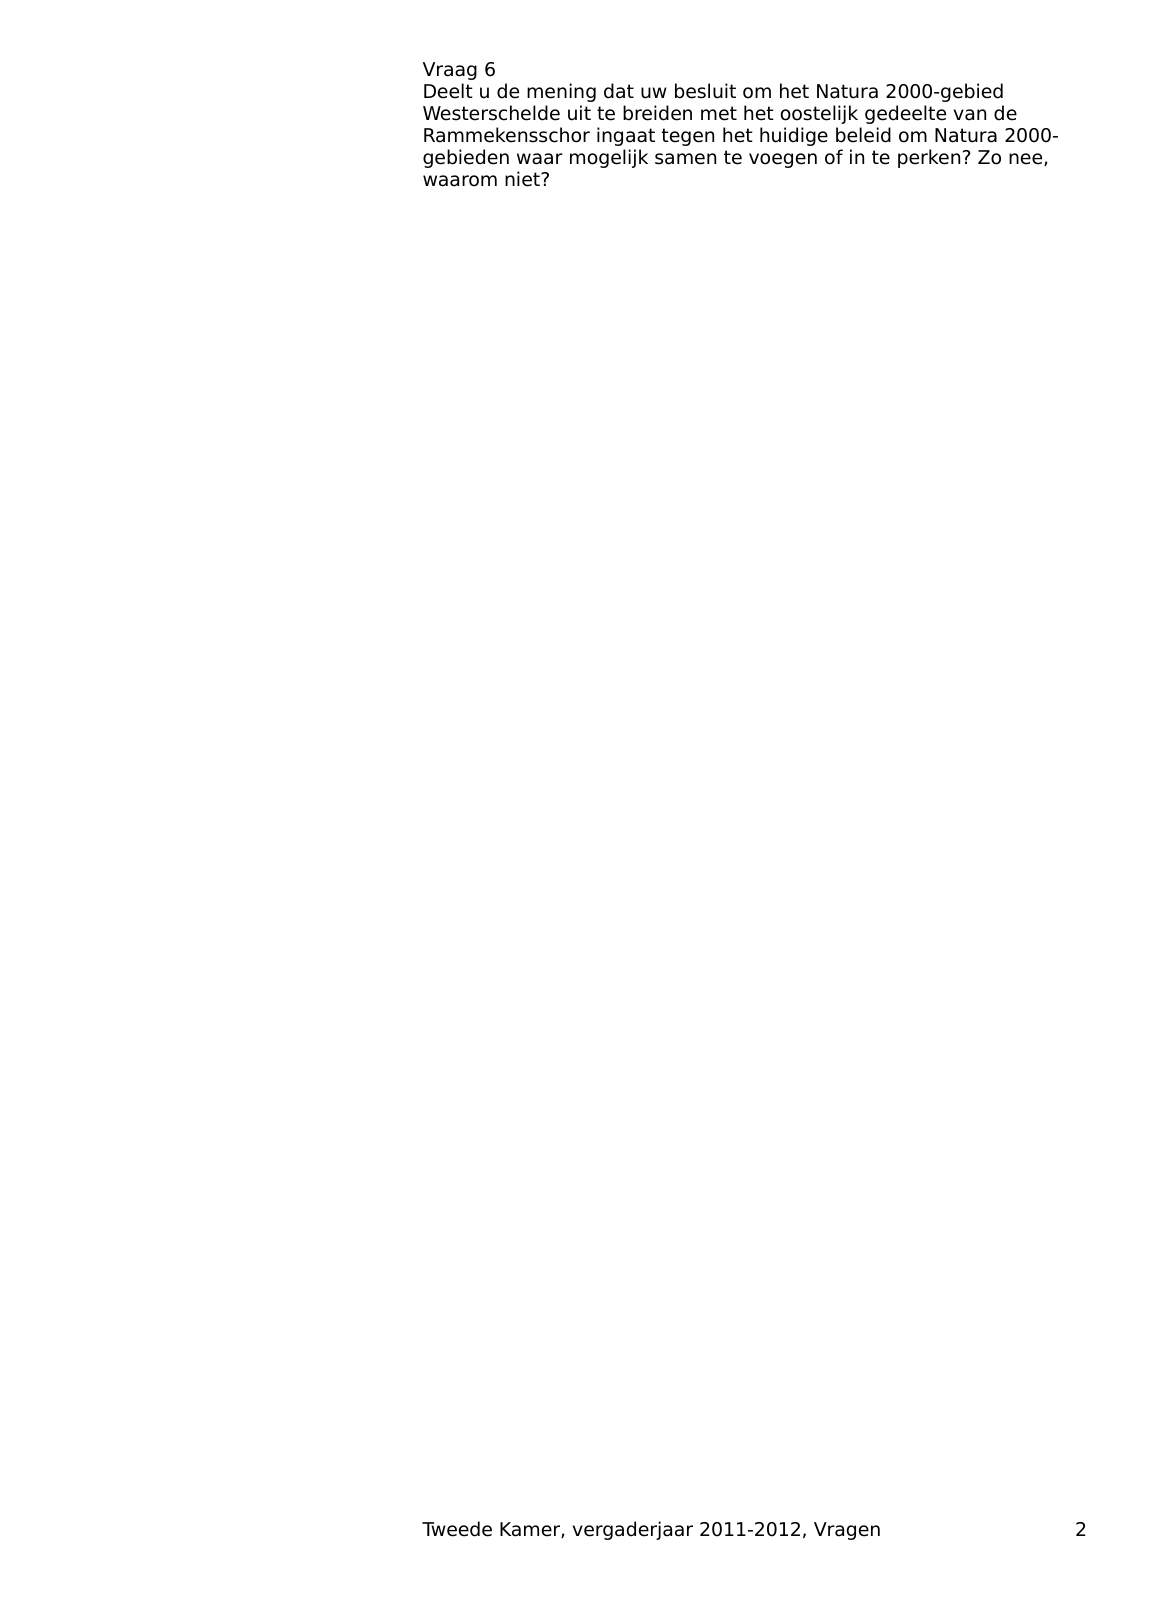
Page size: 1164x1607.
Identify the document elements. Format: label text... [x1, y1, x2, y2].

text Deelt u de mening dat uw besluit om het Natura 2000-gebied Westerschelde uit te breiden met het oostelijk gedeelte van de Rammekensschor ingaat tegen het huidige beleid om Natura 2000-gebieden waar mogelijk samen te voegen of in te perken? Zo nee, waarom niet? [422, 81, 1087, 191]
text Vraag 6 [422, 59, 1087, 81]
